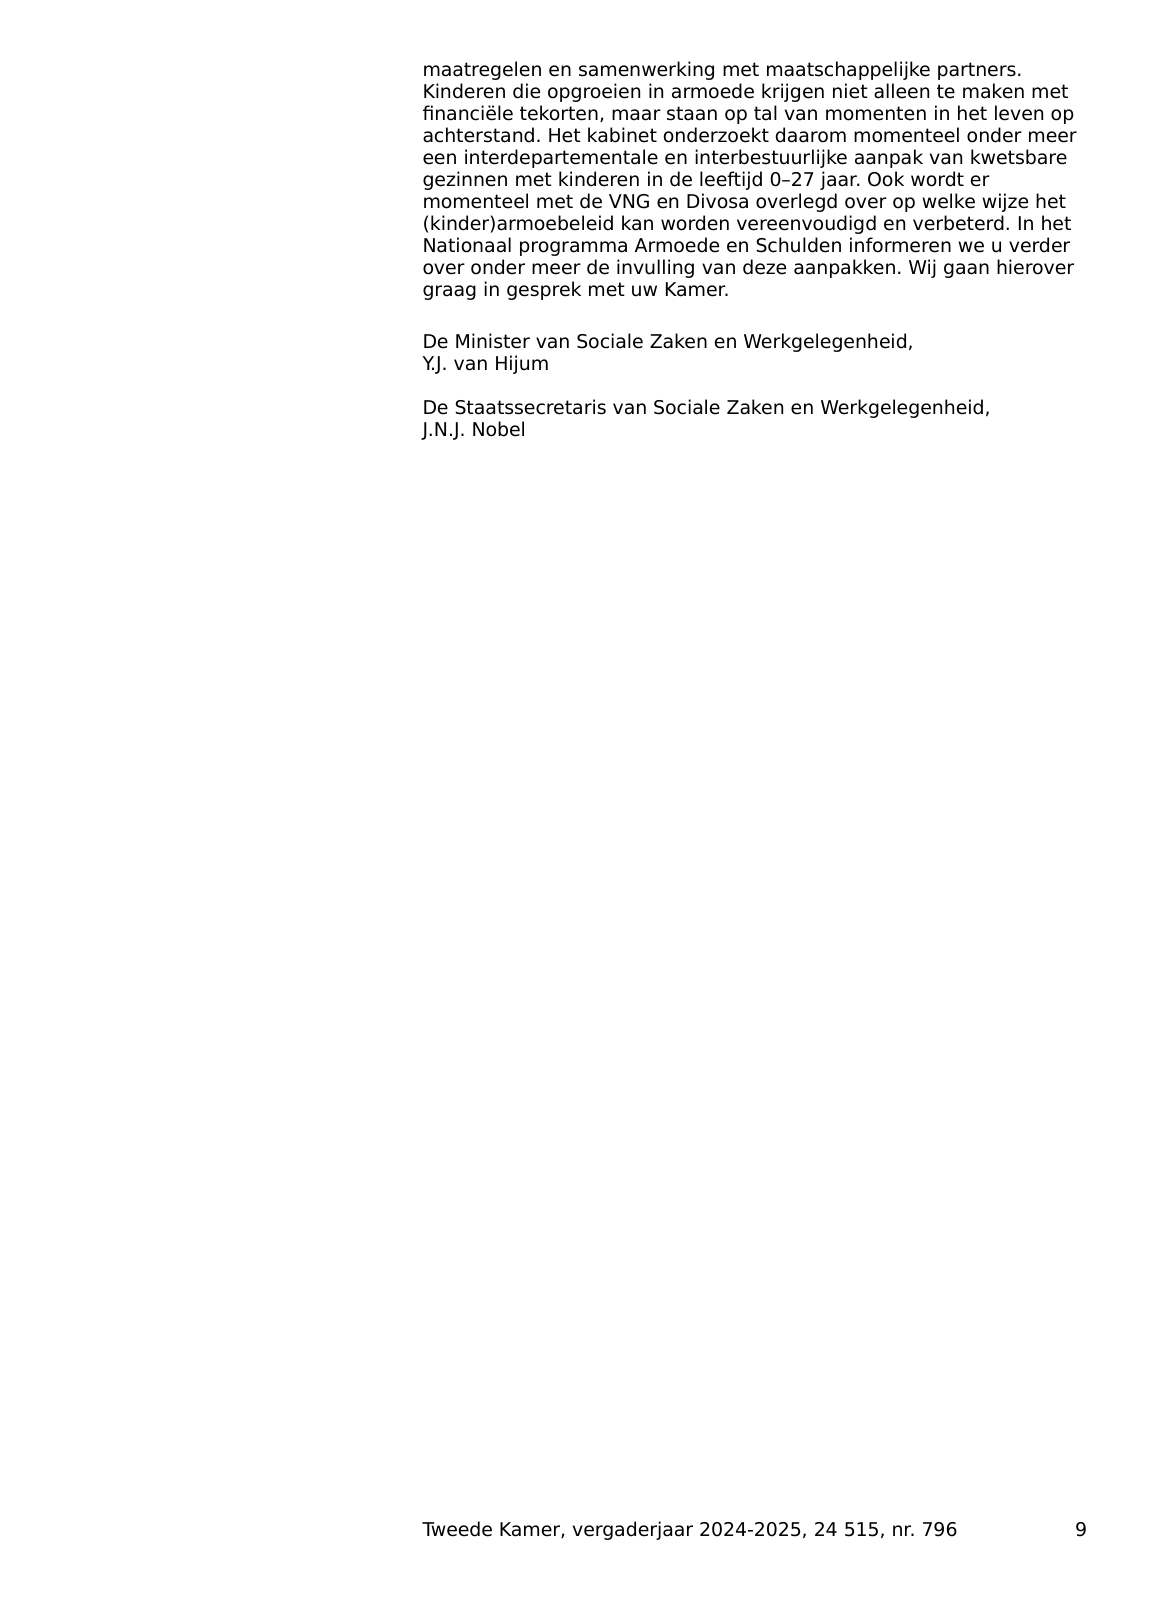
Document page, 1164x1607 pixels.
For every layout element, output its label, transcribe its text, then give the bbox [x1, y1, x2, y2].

text maatregelen en samenwerking met maatschappelijke partners. Kinderen die opgroeien in armoede krijgen niet alleen te maken met financiële tekorten, maar staan op tal van momenten in het leven op achterstand. Het kabinet onderzoekt daarom momenteel onder meer een interdepartementale en interbestuurlijke aanpak van kwetsbare gezinnen met kinderen in de leeftijd 0–27 jaar. Ook wordt er momenteel met de VNG en Divosa overlegd over op welke wijze het (kinder)armoebeleid kan worden vereenvoudigd en verbeterd. In het Nationaal programma Armoede en Schulden informeren we u verder over onder meer de invulling van deze aanpakken. Wij gaan hierover graag in gesprek met uw Kamer. [422, 59, 1087, 301]
text De Minister van Sociale Zaken en Werkgelegenheid, Y.J. van Hijum [422, 331, 1087, 375]
text De Staatssecretaris van Sociale Zaken en Werkgelegenheid, J.N.J. Nobel [422, 397, 1087, 441]
